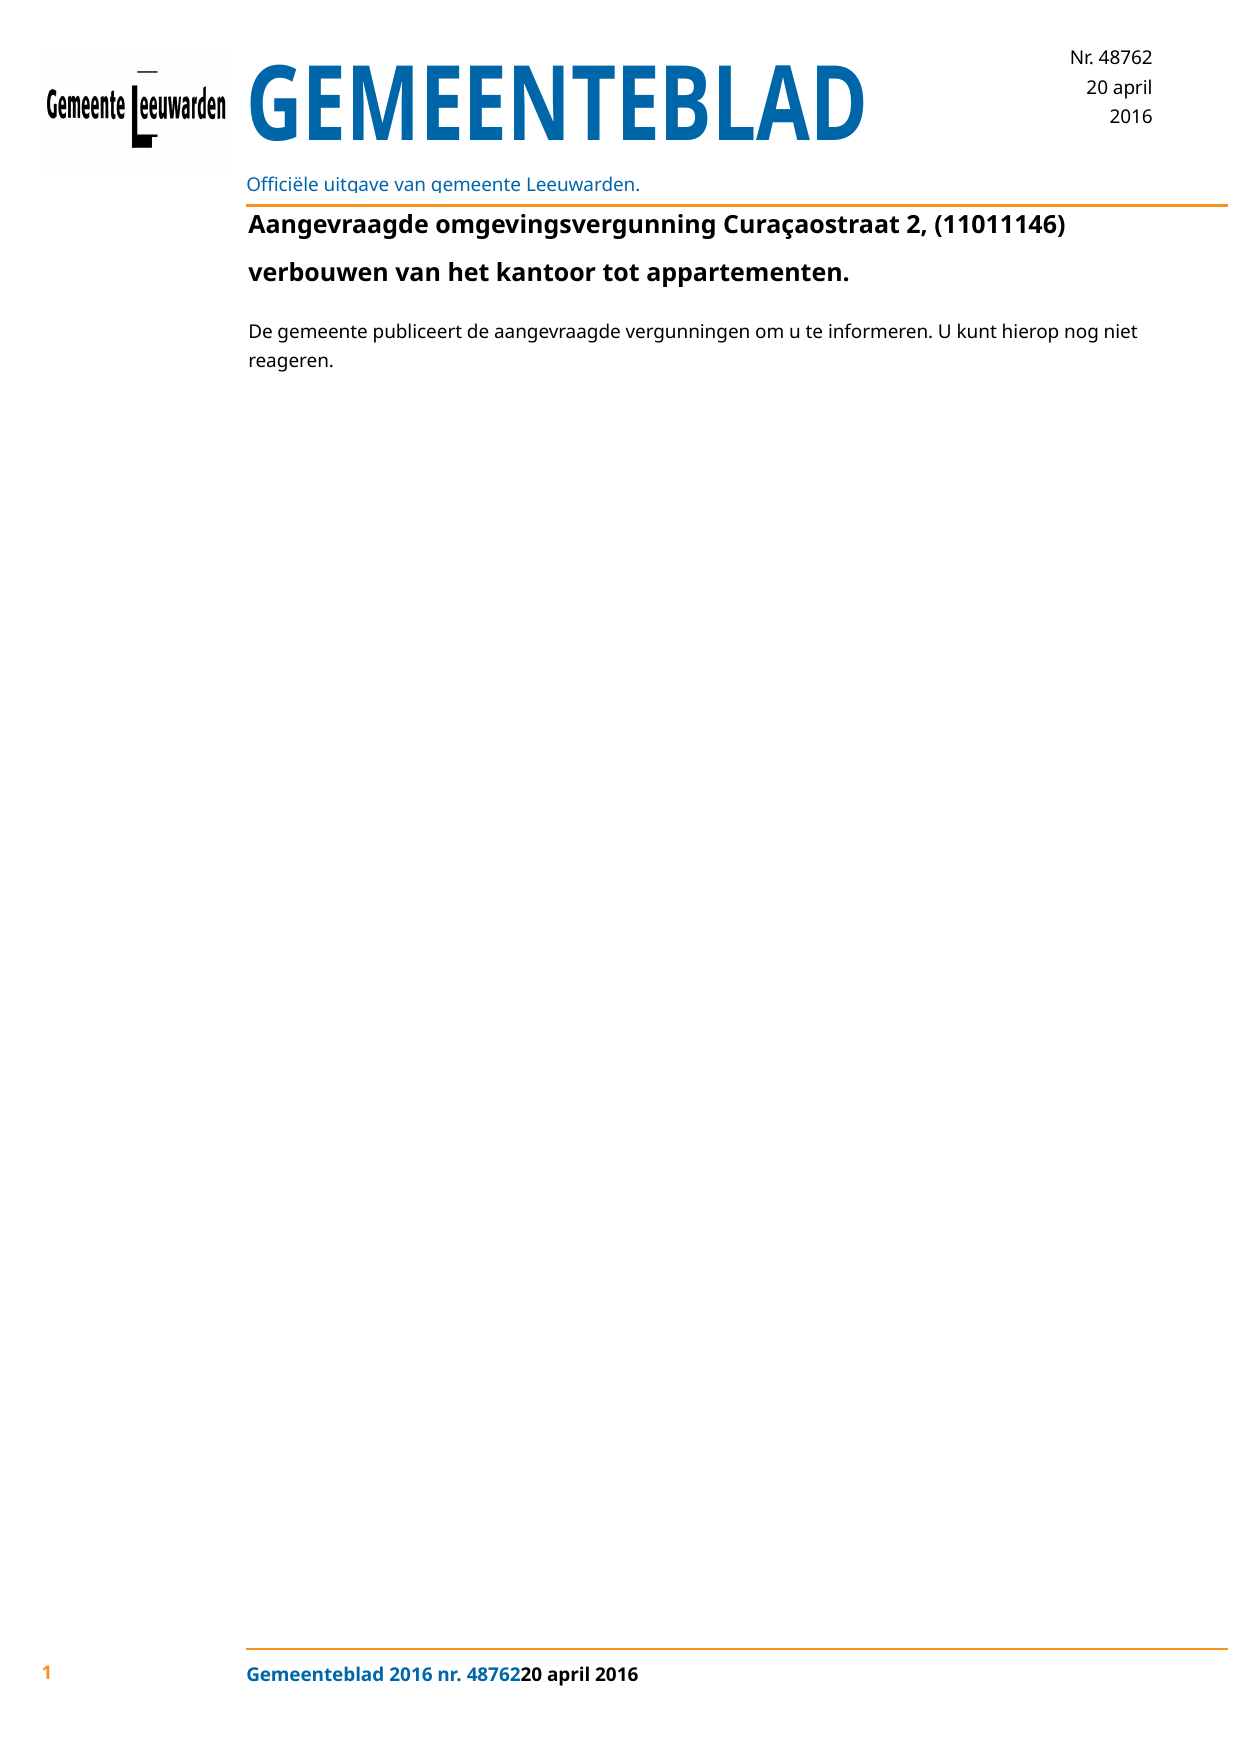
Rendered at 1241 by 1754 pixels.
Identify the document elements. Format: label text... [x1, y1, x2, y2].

text De gemeente publiceert de aangevraagde vergunningen om u te informeren. U kunt hierop nog niet reageren. [248, 318, 1152, 373]
text Aangevraagde omgevingsvergunning Curaçaostraat 2, (11011146) verbouwen van het kantoor tot appartementen. [248, 207, 1152, 288]
picture [41, 47, 231, 172]
